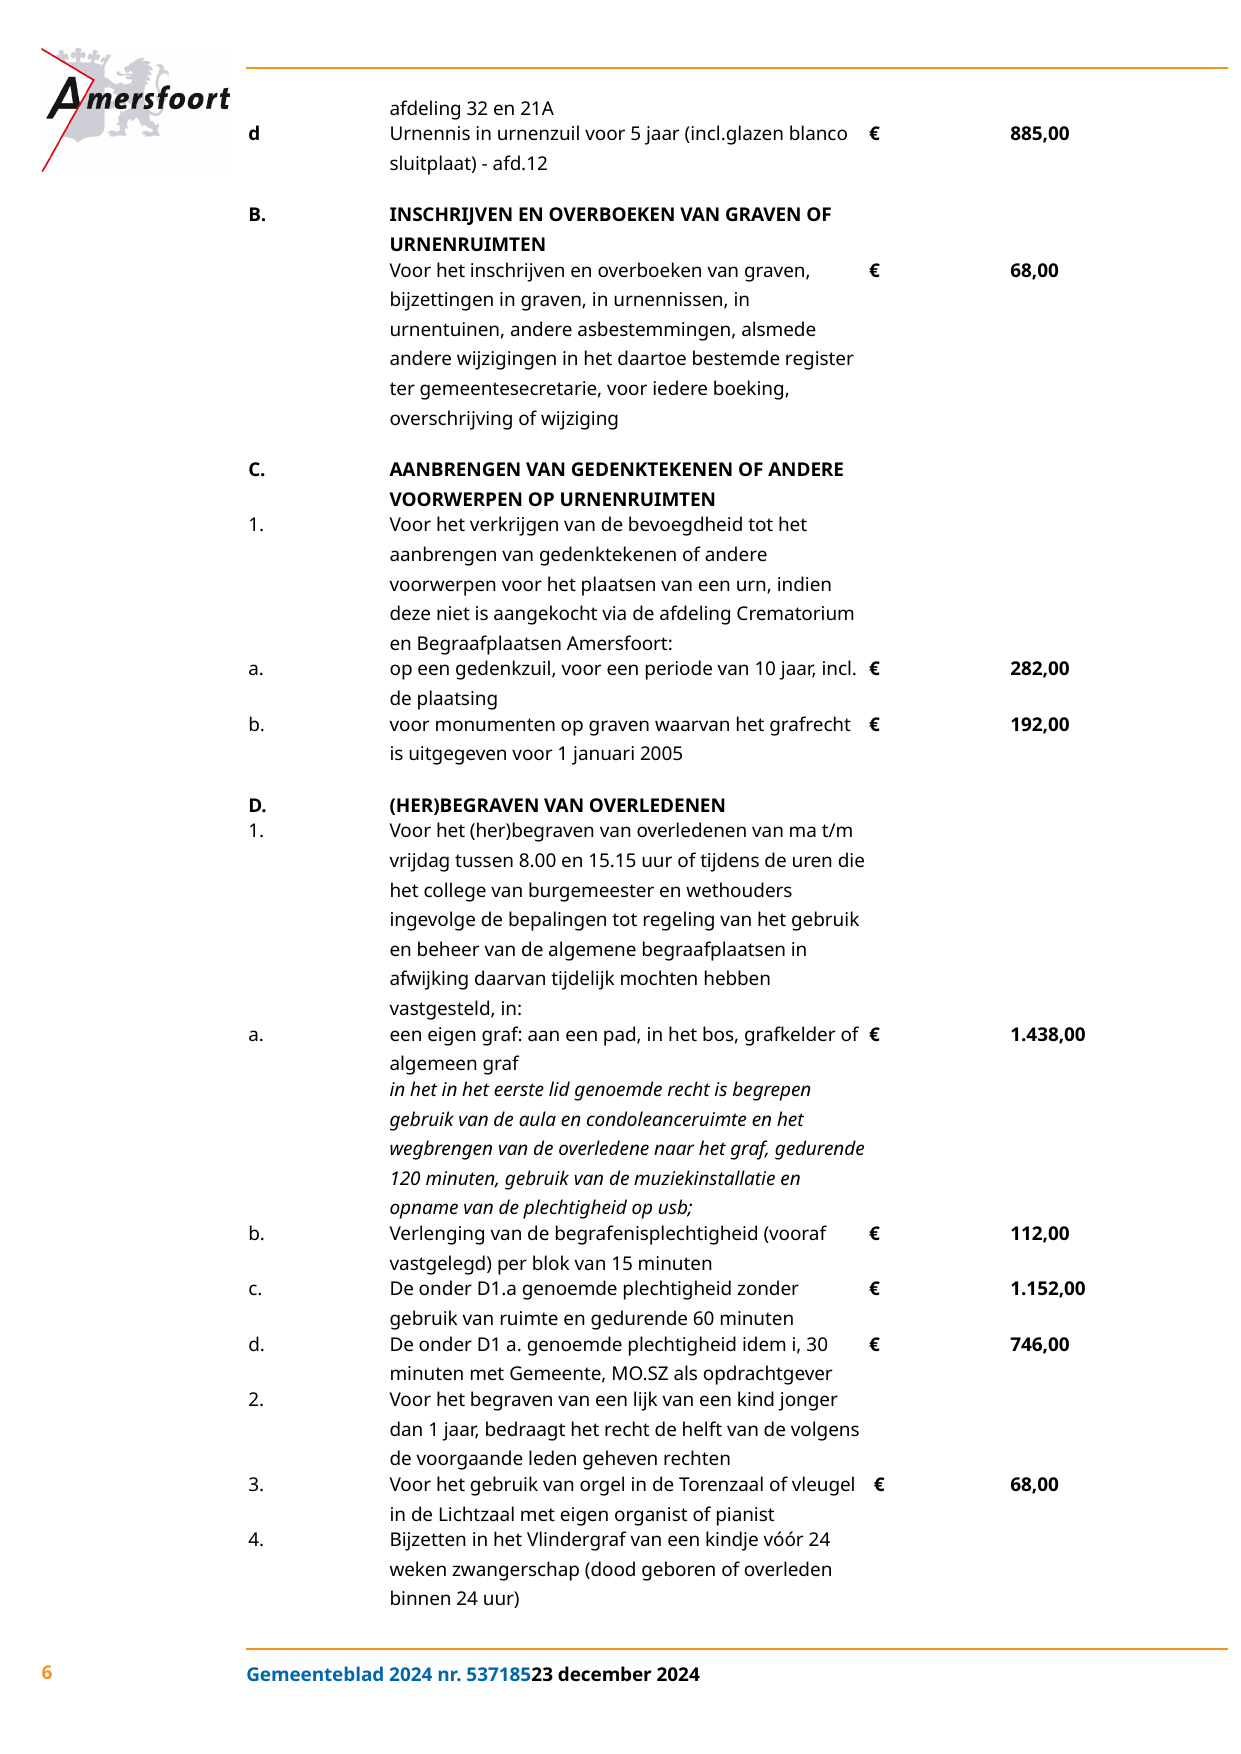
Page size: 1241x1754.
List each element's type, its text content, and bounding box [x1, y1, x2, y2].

table_cell 282,00 [1010, 656, 1152, 711]
table_cell [869, 202, 1010, 257]
table_cell 2. [248, 1386, 389, 1471]
table_cell 68,00 [1010, 1471, 1152, 1526]
table_cell 1. [248, 512, 389, 656]
table_cell [869, 176, 1010, 202]
table_cell [1010, 95, 1152, 121]
table_cell De onder D1.a genoemde plechtigheid zonder gebruik van ruimte en gedurende 60 minuten [389, 1276, 869, 1331]
table_cell € [869, 711, 1010, 766]
table_cell [248, 176, 389, 202]
table_cell B. [248, 202, 389, 257]
table_cell in het in het eerste lid genoemde recht is begrepen gebruik van de aula en condoleanceruimte en het wegbrengen van de overledene naar het graf, gedurende 120 minuten, gebruik van de muziekinstallatie en opname van de plechtigheid op usb; [389, 1076, 869, 1220]
table_cell Urnennis in urnenzuil voor 5 jaar (incl.glazen blanco sluitplaat) - afd.12 [389, 121, 869, 176]
table_cell Bijzetten in het Vlindergraf van een kindje vóór 24 weken zwangerschap (dood geboren of overleden binnen 24 uur) [389, 1526, 869, 1611]
table_cell 112,00 [1010, 1220, 1152, 1276]
table_cell a. [248, 656, 389, 711]
table_cell € [869, 121, 1010, 176]
table_cell Voor het inschrijven en overboeken van graven, bijzettingen in graven, in urnennissen, in urnentuinen, andere asbestemmingen, alsmede andere wijzigingen in het daartoe bestemde register ter gemeentesecretarie, voor iedere boeking, overschrijving of wijziging [389, 257, 869, 431]
table_cell € [869, 1021, 1010, 1076]
table_cell 68,00 [1010, 257, 1152, 431]
table_cell [1010, 1526, 1152, 1611]
table_cell een eigen graf: aan een pad, in het bos, grafkelder of algemeen graf [389, 1021, 869, 1076]
table_cell afdeling 32 en 21A [389, 95, 869, 121]
table_cell [869, 1386, 1010, 1471]
table_cell D. [248, 792, 389, 818]
table_cell C. [248, 456, 389, 512]
table_cell [869, 456, 1010, 512]
table_cell INSCHRIJVEN EN OVERBOEKEN VAN GRAVEN OF URNENRUIMTEN [389, 202, 869, 257]
table_cell (HER)BEGRAVEN VAN OVERLEDENEN [389, 792, 869, 818]
table_cell [1010, 202, 1152, 257]
table_cell c. [248, 1276, 389, 1331]
table_cell a. [248, 1021, 389, 1076]
table_cell Voor het verkrijgen van de bevoegdheid tot het aanbrengen van gedenktekenen of andere voorwerpen voor het plaatsen van een urn, indien deze niet is aangekocht via de afdeling Crematorium en Begraafplaatsen Amersfoort: [389, 512, 869, 656]
table_cell [869, 818, 1010, 1021]
table_cell € [869, 1220, 1010, 1276]
table_cell 3. [248, 1471, 389, 1526]
table_cell [389, 766, 869, 792]
table_cell [248, 257, 389, 431]
table_cell op een gedenkzuil, voor een periode van 10 jaar, incl. de plaatsing [389, 656, 869, 711]
table_cell [869, 792, 1010, 818]
table_cell € [869, 656, 1010, 711]
table_cell [1010, 766, 1152, 792]
table_cell [1010, 1076, 1152, 1220]
table_cell [1010, 176, 1152, 202]
table_cell [248, 766, 389, 792]
picture [41, 47, 231, 172]
table_cell [869, 95, 1010, 121]
table_cell [869, 1526, 1010, 1611]
table_cell d [248, 121, 389, 176]
table_cell 192,00 [1010, 711, 1152, 766]
table_cell [248, 431, 389, 456]
table_cell 1. [248, 818, 389, 1021]
table_cell [248, 95, 389, 121]
table_cell voor monumenten op graven waarvan het grafrecht is uitgegeven voor 1 januari 2005 [389, 711, 869, 766]
table_cell € [869, 1276, 1010, 1331]
table_cell [1010, 456, 1152, 512]
table_cell [1010, 792, 1152, 818]
table_cell [389, 176, 869, 202]
table_cell € [869, 257, 1010, 431]
table_cell AANBRENGEN VAN GEDENKTEKENEN OF ANDERE VOORWERPEN OP URNENRUIMTEN [389, 456, 869, 512]
table_cell 885,00 [1010, 121, 1152, 176]
table_cell 746,00 [1010, 1331, 1152, 1386]
table_cell [389, 431, 869, 456]
table_cell d. [248, 1331, 389, 1386]
table_cell 1.438,00 [1010, 1021, 1152, 1076]
table_cell [1010, 431, 1152, 456]
table_cell [869, 512, 1010, 656]
table_cell 1.152,00 [1010, 1276, 1152, 1331]
table_cell [869, 431, 1010, 456]
table_cell [869, 1076, 1010, 1220]
table_cell b. [248, 1220, 389, 1276]
table_cell [869, 766, 1010, 792]
table_cell [1010, 1386, 1152, 1471]
table_cell Voor het gebruik van orgel in de Torenzaal of vleugel in de Lichtzaal met eigen organist of pianist [389, 1471, 869, 1526]
table_cell € [869, 1471, 1010, 1526]
table_cell 4. [248, 1526, 389, 1611]
table_cell [1010, 818, 1152, 1021]
table_cell Voor het begraven van een lijk van een kind jonger dan 1 jaar, bedraagt het recht de helft van de volgens de voorgaande leden geheven rechten [389, 1386, 869, 1471]
table_cell Voor het (her)begraven van overledenen van ma t/m vrijdag tussen 8.00 en 15.15 uur of tijdens de uren die het college van burgemeester en wethouders ingevolge de bepalingen tot regeling van het gebruik en beheer van de algemene begraafplaatsen in afwijking daarvan tijdelijk mochten hebben vastgesteld, in: [389, 818, 869, 1021]
table_cell Verlenging van de begrafenisplechtigheid (vooraf vastgelegd) per blok van 15 minuten [389, 1220, 869, 1276]
table_cell [1010, 512, 1152, 656]
table_cell b. [248, 711, 389, 766]
table_cell De onder D1 a. genoemde plechtigheid idem i, 30 minuten met Gemeente, MO.SZ als opdrachtgever [389, 1331, 869, 1386]
table_cell € [869, 1331, 1010, 1386]
table_cell [248, 1076, 389, 1220]
